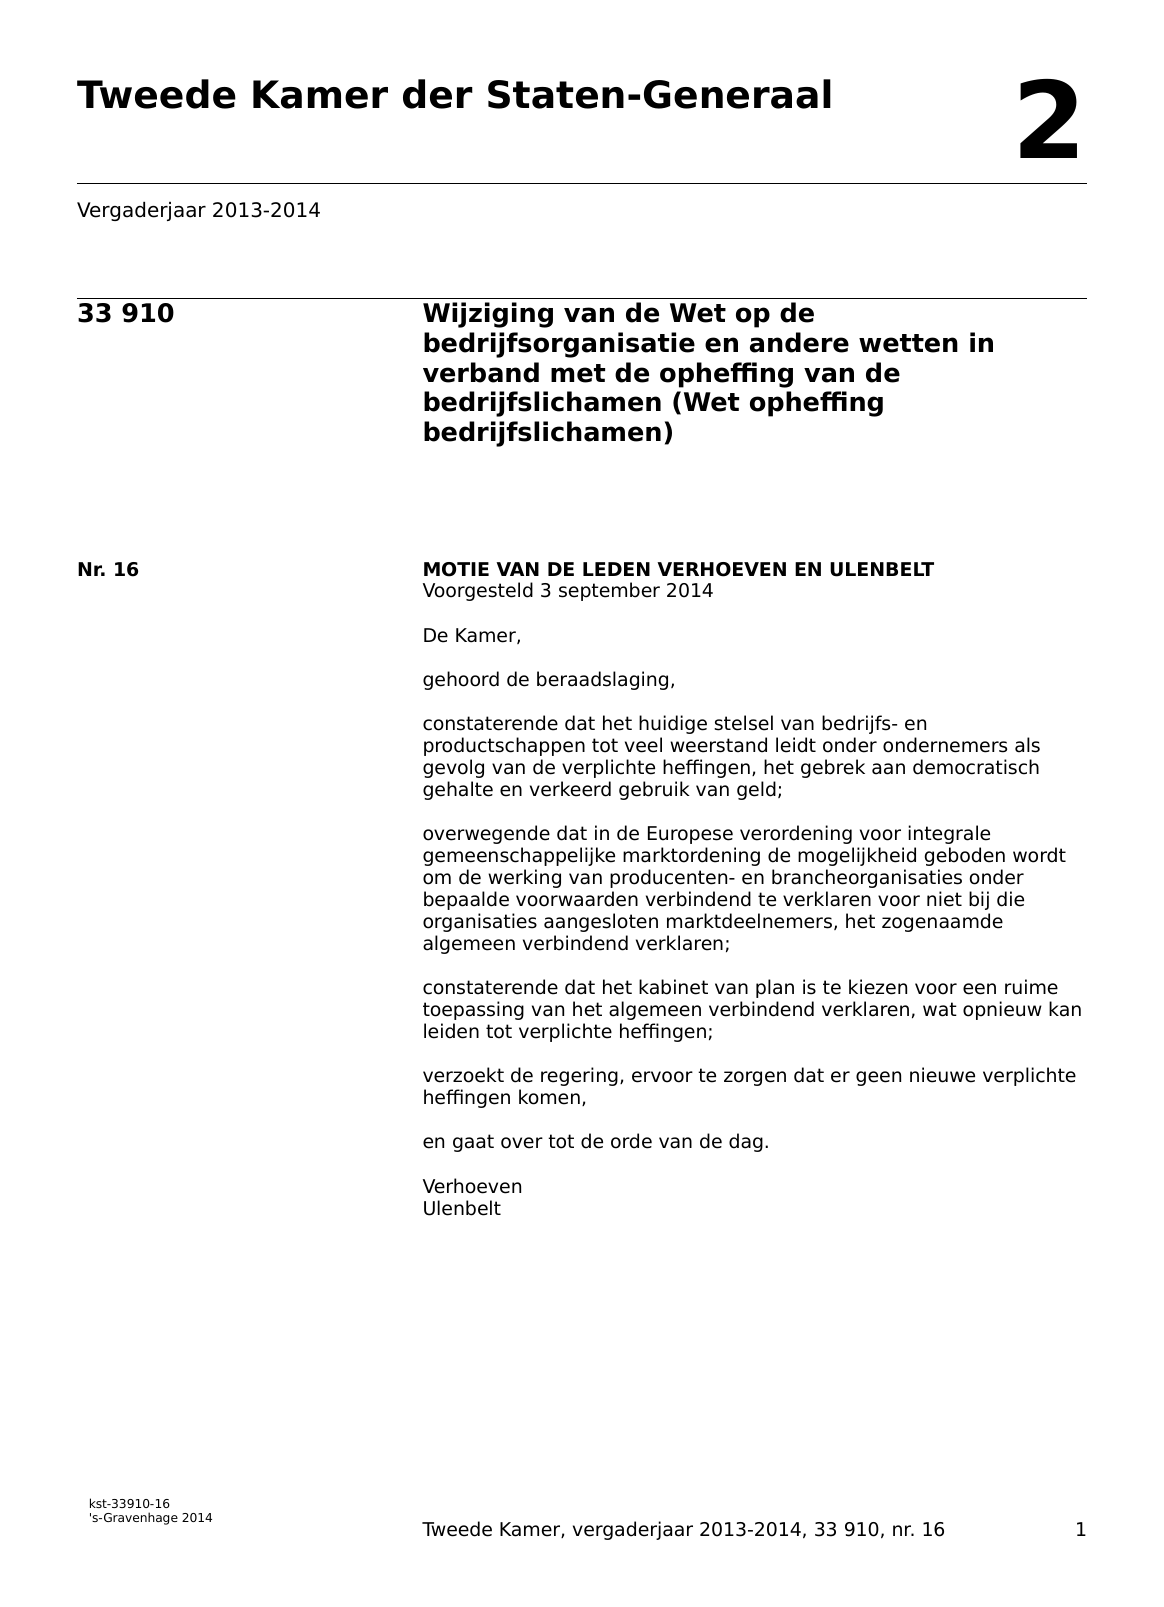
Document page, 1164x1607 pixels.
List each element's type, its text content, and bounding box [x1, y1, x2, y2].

text constaterende dat het kabinet van plan is te kiezen voor een ruime toepassing van het algemeen verbindend verklaren, wat opnieuw kan leiden tot verplichte heffingen; [422, 977, 1087, 1043]
text kst-33910-16 [88, 1497, 323, 1511]
text Ulenbelt [422, 1197, 1087, 1219]
table_cell Vergaderjaar 2013-2014 [77, 184, 1087, 298]
text verzoekt de regering, ervoor te zorgen dat er geen nieuwe verplichte heffingen komen, [422, 1065, 1087, 1109]
text overwegende dat in de Europese verordening voor integrale gemeenschappelijke marktordening de mogelijkheid geboden wordt om de werking van producenten- en brancheorganisaties onder bepaalde voorwaarden verbindend te verklaren voor niet bij die organisaties aangesloten marktdeelnemers, het zogenaamde algemeen verbindend verklaren; [422, 823, 1087, 955]
subtitle Nr. 16 MOTIE VAN DE LEDEN VERHOEVEN EN ULENBELT [77, 558, 1087, 580]
table_header Tweede Kamer der Staten-Generaal [77, 59, 886, 183]
text gehoord de beraadslaging, [422, 669, 1087, 691]
text en gaat over tot de orde van de dag. [422, 1131, 1087, 1153]
text Verhoeven [422, 1176, 1087, 1197]
text De Kamer, [422, 624, 1087, 647]
subtitle 33 910 Wijziging van de Wet op de bedrijfsorganisatie en andere wetten in verband met de opheffing van de bedrijfslichamen (Wet opheffing bedrijfslichamen) [77, 299, 1087, 447]
text Voorgesteld 3 september 2014 [422, 580, 1087, 602]
text constaterende dat het huidige stelsel van bedrijfs- en productschappen tot veel weerstand leidt onder ondernemers als gevolg van de verplichte heffingen, het gebrek aan democratisch gehalte en verkeerd gebruik van geld; [422, 713, 1087, 801]
table_header 2 [886, 59, 1087, 183]
text 's-Gravenhage 2014 [88, 1511, 323, 1525]
